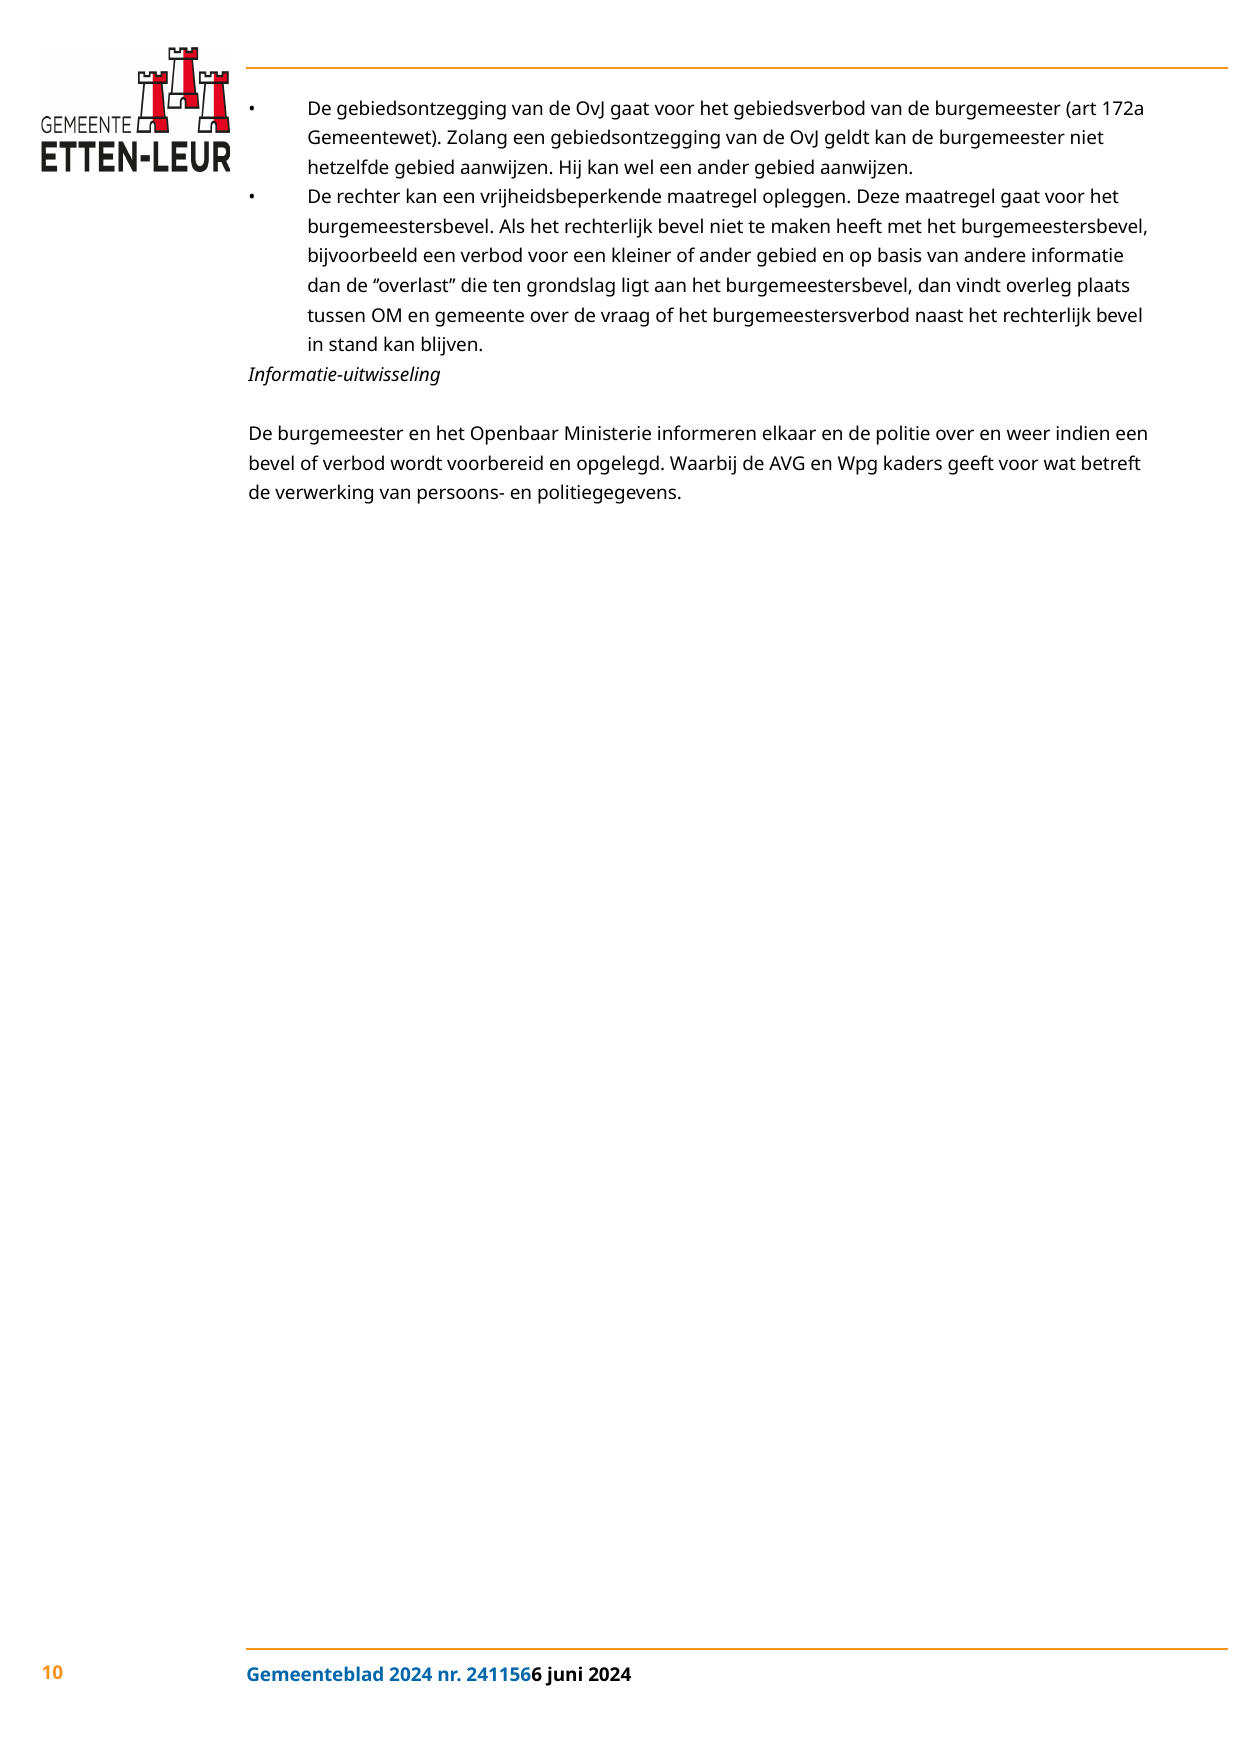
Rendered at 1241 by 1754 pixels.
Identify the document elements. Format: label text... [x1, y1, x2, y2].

text Informatie-uitwisseling [248, 361, 1152, 387]
text De burgemeester en het Openbaar Ministerie informeren elkaar en de politie over en weer indien een bevel of verbod wordt voorbereid en opgelegd. Waarbij de AVG en Wpg kaders geeft voor wat betreft de verwerking van persoons- en politiegegevens. [248, 420, 1152, 505]
picture [41, 47, 231, 172]
list De gebiedsontzegging van de OvJ gaat voor het gebiedsverbod van de burgemeester (art 172a Gemeentewet). Zolang een gebiedsontzegging van de OvJ geldt kan de burgemeester niet hetzelfde gebied aanwijzen. Hij kan wel een ander gebied aanwijzen. [248, 95, 1152, 180]
list De rechter kan een vrijheidsbeperkende maatregel opleggen. Deze maatregel gaat voor het burgemeestersbevel. Als het rechterlijk bevel niet te maken heeft met het burgemeestersbevel, bijvoorbeeld een verbod voor een kleiner of ander gebied en op basis van andere informatie dan de ‘’overlast’’ die ten grondslag ligt aan het burgemeestersbevel, dan vindt overleg plaats tussen OM en gemeente over de vraag of het burgemeestersverbod naast het rechterlijk bevel in stand kan blijven. [248, 183, 1152, 357]
